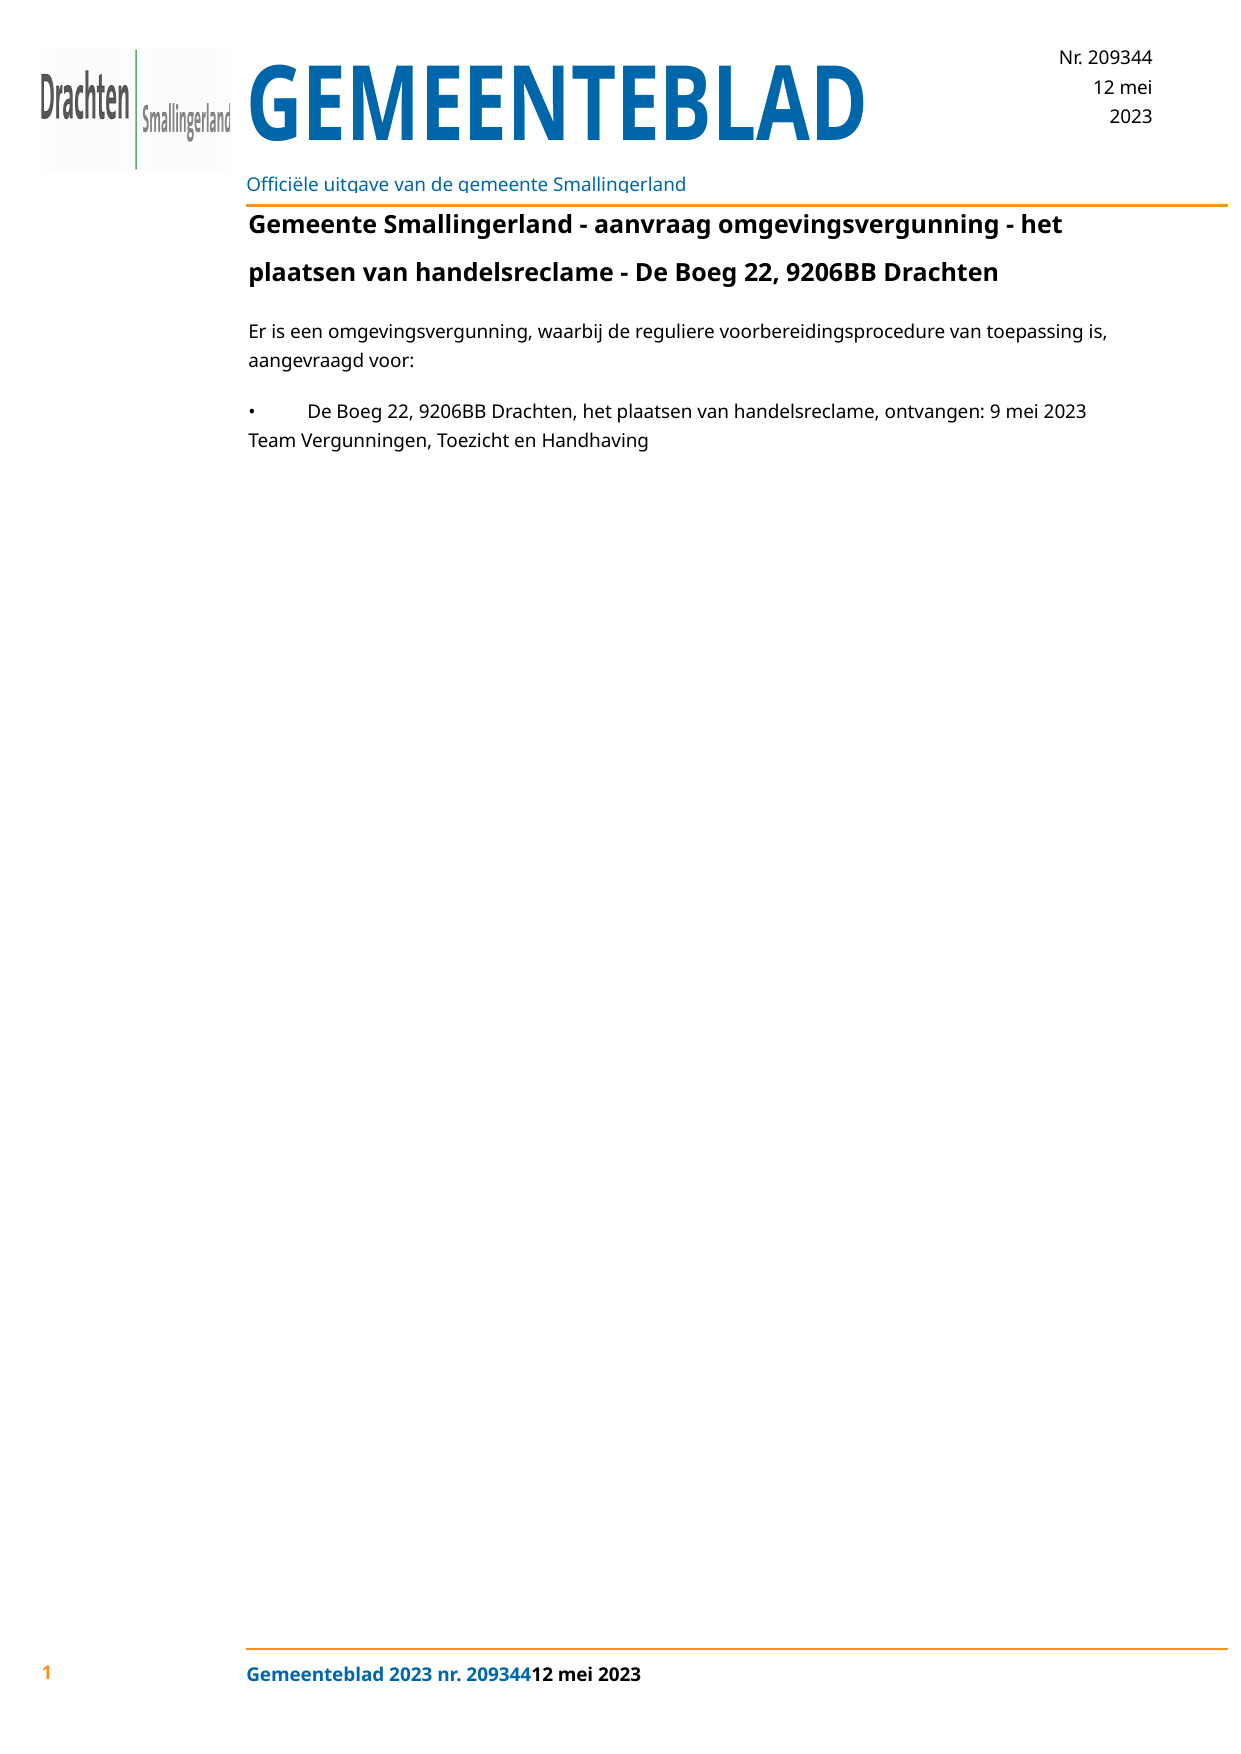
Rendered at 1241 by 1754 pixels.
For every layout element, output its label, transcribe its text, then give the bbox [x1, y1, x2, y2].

picture [41, 47, 231, 172]
list De Boeg 22, 9206BB Drachten, het plaatsen van handelsreclame, ontvangen: 9 mei 2023 [248, 398, 1152, 424]
text Gemeente Smallingerland - aanvraag omgevingsvergunning - het plaatsen van handelsreclame - De Boeg 22, 9206BB Drachten [248, 207, 1152, 288]
text Team Vergunningen, Toezicht en Handhaving [248, 427, 1152, 453]
text Er is een omgevingsvergunning, waarbij de reguliere voorbereidingsprocedure van toepassing is, aangevraagd voor: [248, 318, 1152, 373]
